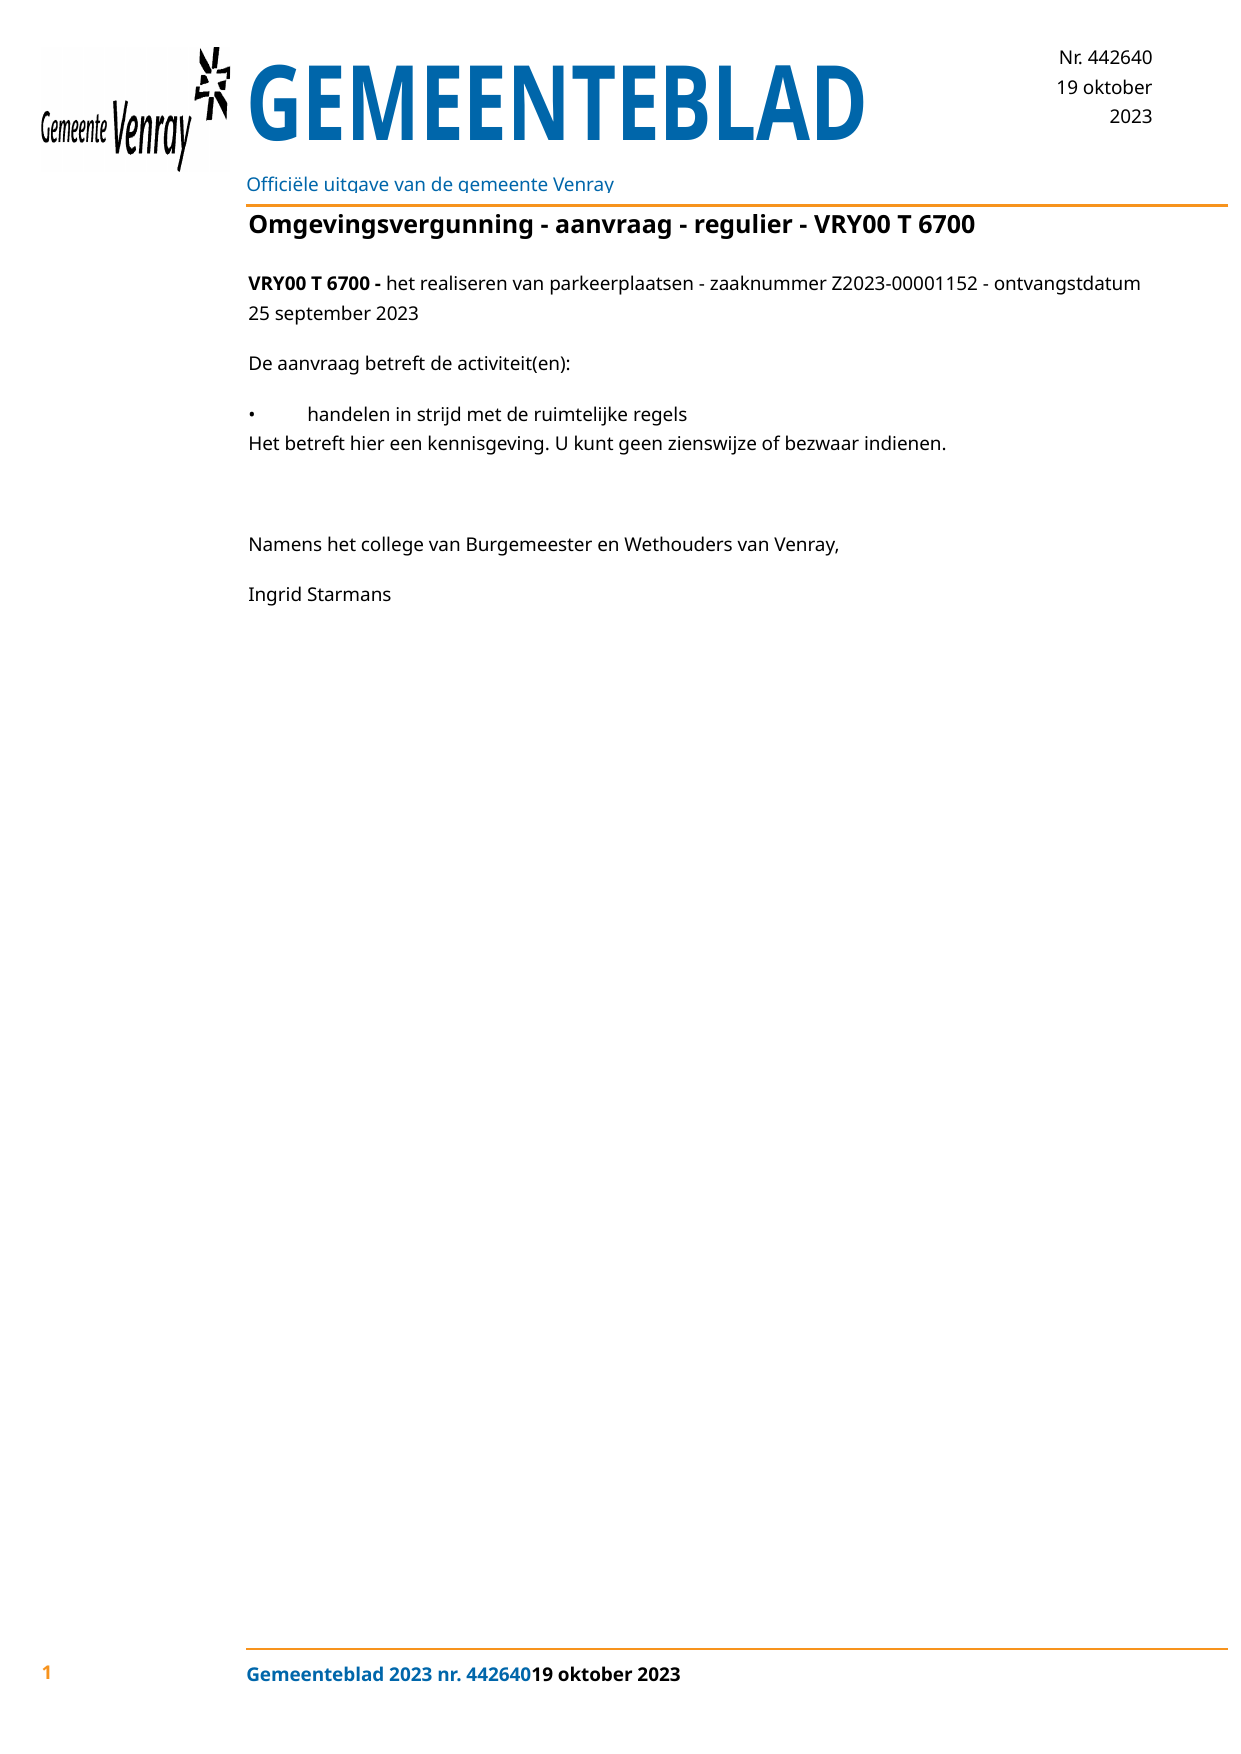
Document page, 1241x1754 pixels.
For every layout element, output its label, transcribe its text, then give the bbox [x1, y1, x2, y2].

text VRY00 T 6700 - het realiseren van parkeerplaatsen - zaaknummer Z2023-00001152 - ontvangstdatum 25 september 2023 [248, 270, 1152, 326]
list handelen in strijd met de ruimtelijke regels [248, 401, 1152, 426]
text Het betreft hier een kennisgeving. U kunt geen zienswijze of bezwaar indienen. [248, 430, 1152, 456]
text Namens het college van Burgemeester en Wethouders van Venray, [248, 531, 1152, 557]
picture [41, 47, 231, 172]
text Omgevingsvergunning - aanvraag - regulier - VRY00 T 6700 [248, 207, 1152, 241]
text De aanvraag betreft de activiteit(en): [248, 350, 1152, 376]
text Ingrid Starmans [248, 582, 1152, 607]
